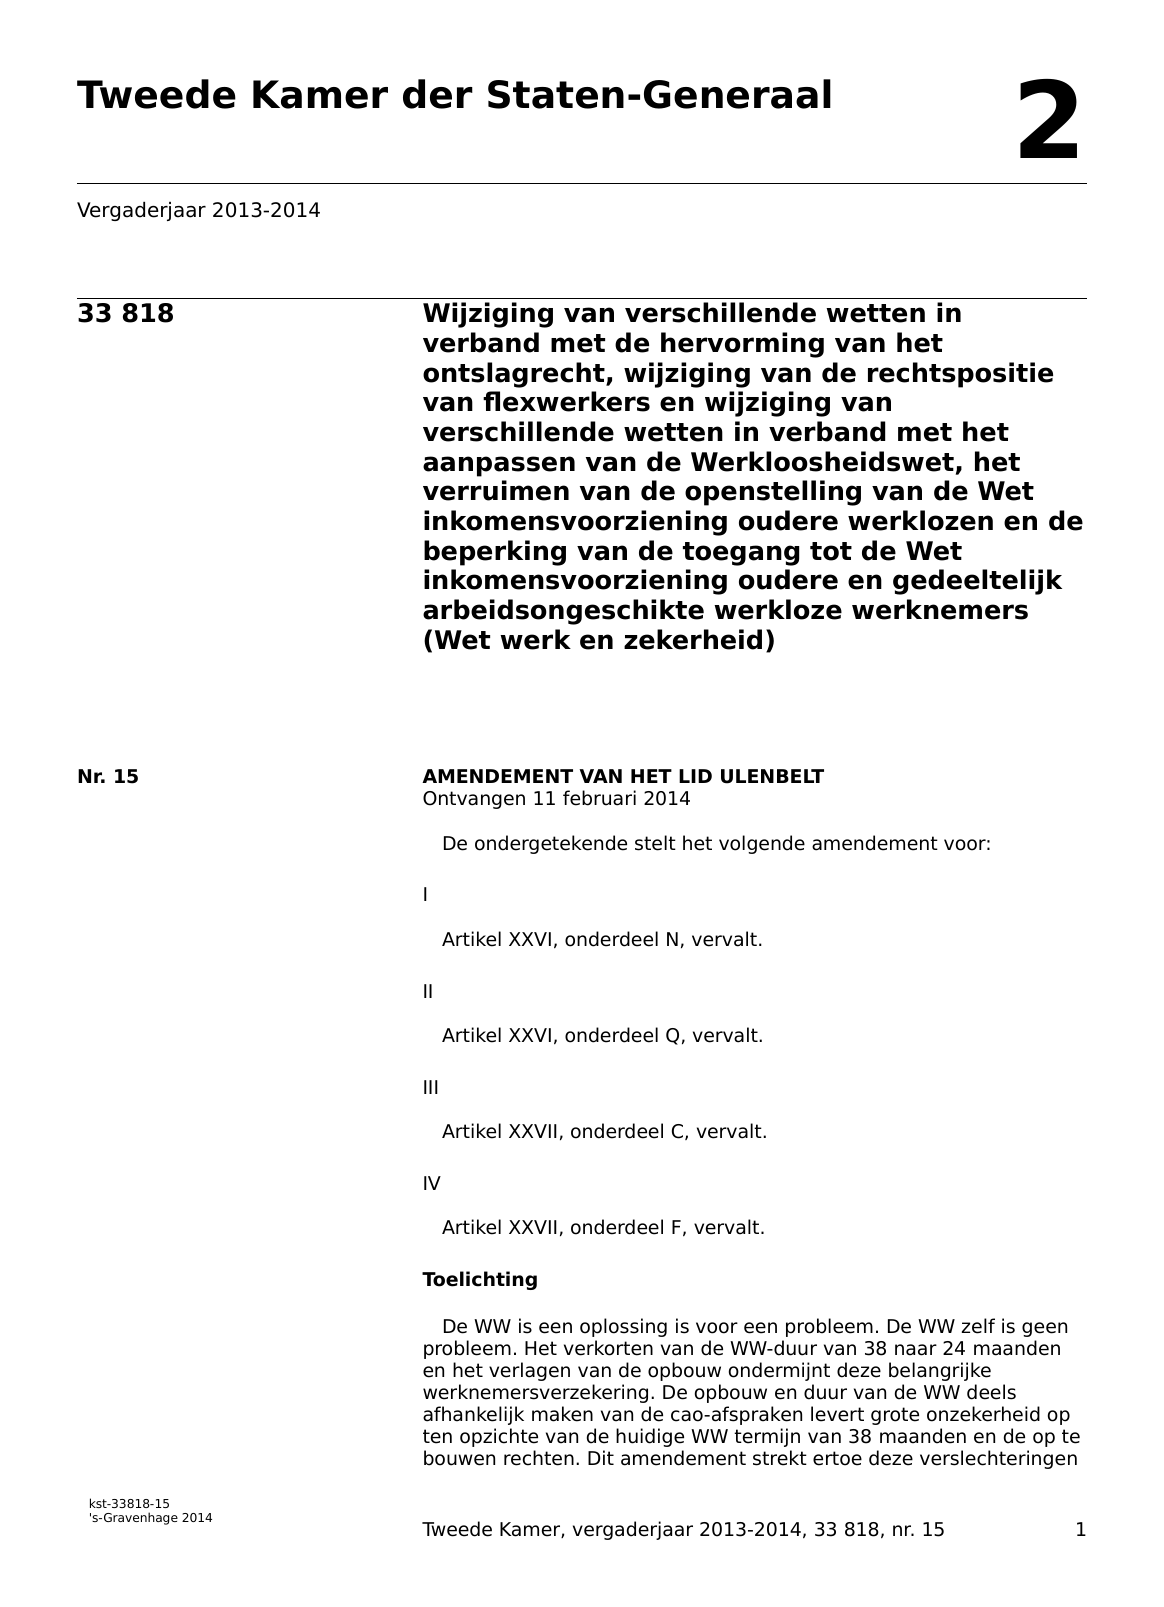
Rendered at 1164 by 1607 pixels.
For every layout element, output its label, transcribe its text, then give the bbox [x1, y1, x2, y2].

subtitle III [422, 1077, 1087, 1099]
table_header 2 [886, 59, 1087, 183]
subtitle II [422, 981, 1087, 1002]
text Artikel XXVI, onderdeel Q, vervalt. [422, 1025, 1087, 1047]
subtitle 33 818 Wijziging van verschillende wetten in verband met de hervorming van het ontslagrecht, wijziging van de rechtspositie van flexwerkers en wijziging van verschillende wetten in verband met het aanpassen van de Werkloosheidswet, het verruimen van de openstelling van de Wet inkomensvoorziening oudere werklozen en de beperking van de toegang tot de Wet inkomensvoorziening oudere en gedeeltelijk arbeidsongeschikte werkloze werknemers (Wet werk en zekerheid) [77, 299, 1087, 655]
subtitle I [422, 884, 1087, 906]
subtitle IV [422, 1173, 1087, 1195]
text Ontvangen 11 februari 2014 [422, 788, 1087, 810]
subtitle Toelichting [422, 1269, 1087, 1291]
table_cell Vergaderjaar 2013-2014 [77, 184, 1087, 298]
text De WW is een oplossing is voor een probleem. De WW zelf is geen probleem. Het verkorten van de WW-duur van 38 naar 24 maanden en het verlagen van de opbouw ondermijnt deze belangrijke werknemersverzekering. De opbouw en duur van de WW deels afhankelijk maken van de cao-afspraken levert grote onzekerheid op ten opzichte van de huidige WW termijn van 38 maanden en de op te bouwen rechten. Dit amendement strekt ertoe deze verslechteringen [422, 1316, 1087, 1470]
text 's-Gravenhage 2014 [88, 1511, 323, 1525]
text Artikel XXVII, onderdeel C, vervalt. [422, 1121, 1087, 1143]
text De ondergetekende stelt het volgende amendement voor: [422, 832, 1087, 854]
table_header Tweede Kamer der Staten-Generaal [77, 59, 886, 183]
subtitle Nr. 15 AMENDEMENT VAN HET LID ULENBELT [77, 766, 1087, 788]
text Artikel XXVII, onderdeel F, vervalt. [422, 1217, 1087, 1239]
text Artikel XXVI, onderdeel N, vervalt. [422, 928, 1087, 951]
text kst-33818-15 [88, 1497, 323, 1511]
